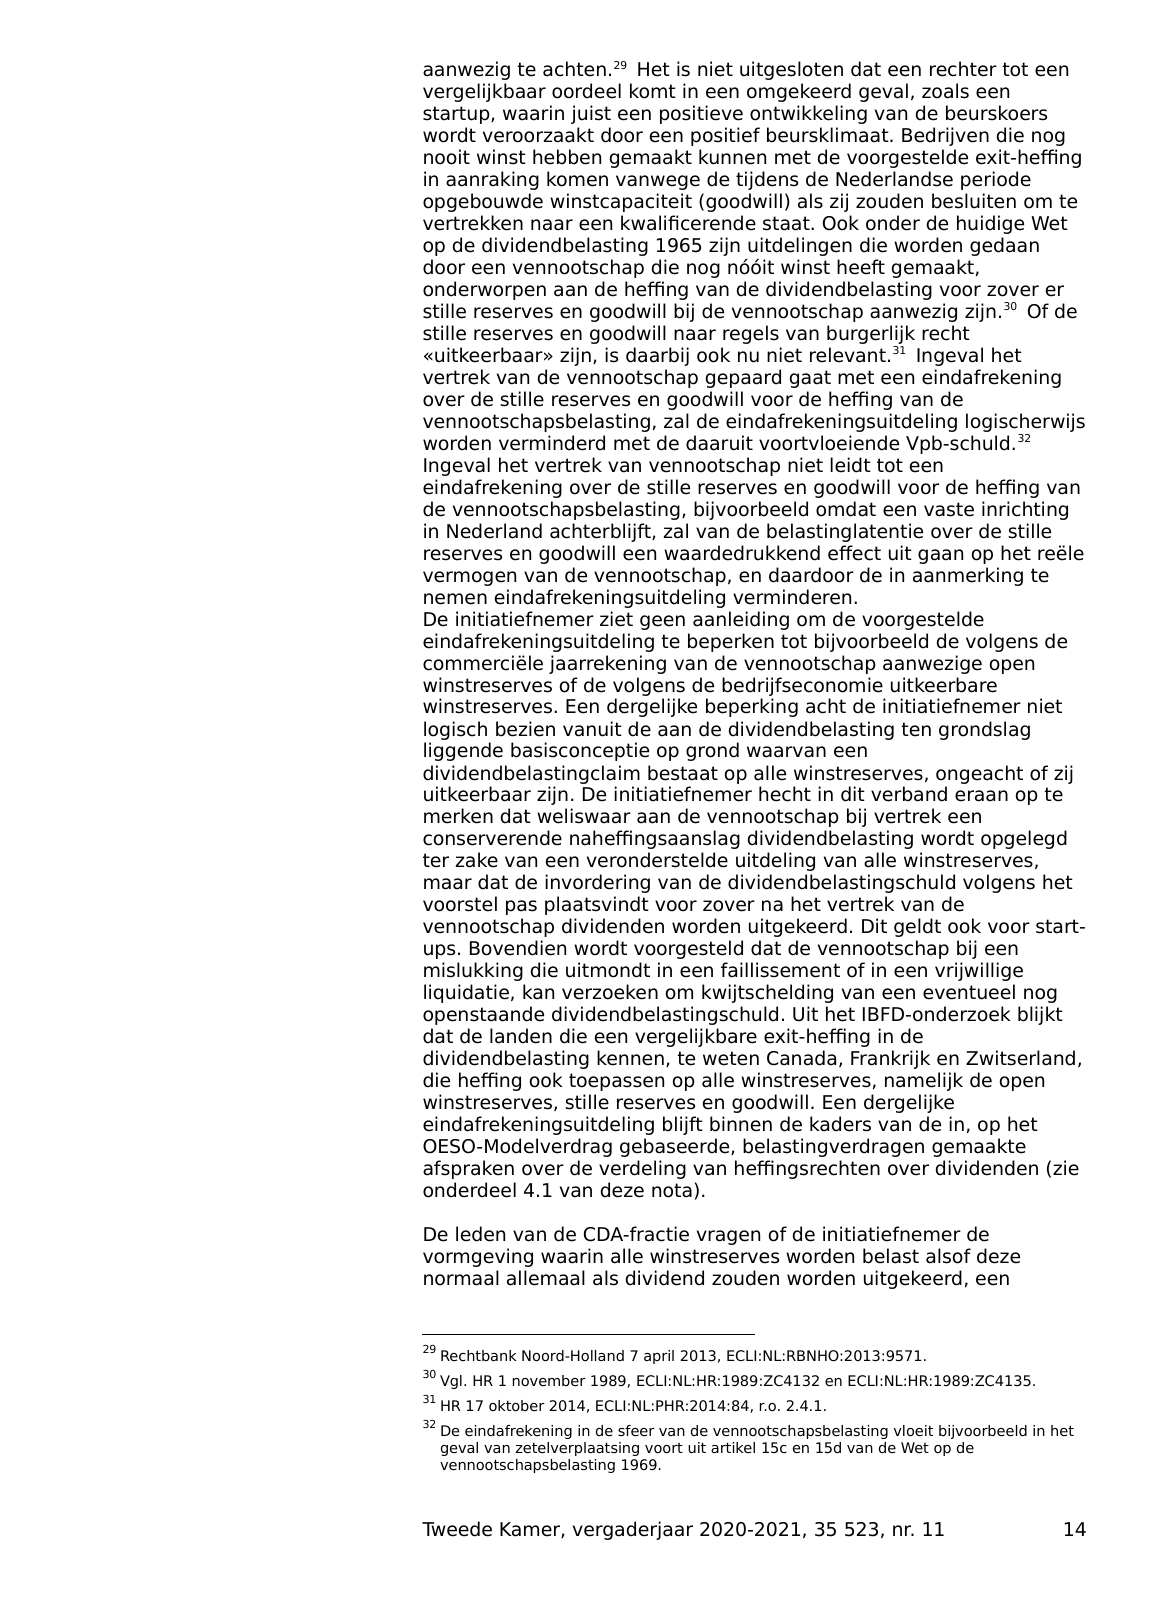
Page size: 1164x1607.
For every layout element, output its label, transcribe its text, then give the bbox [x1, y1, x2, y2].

text aanwezig te achten. Het is niet uitgesloten dat een rechter tot een vergelijkbaar oordeel komt in een omgekeerd geval, zoals een startup, waarin juist een positieve ontwikkeling van de beurskoers wordt veroorzaakt door een positief beursklimaat. Bedrijven die nog nooit winst hebben gemaakt kunnen met de voorgestelde exit-heffing in aanraking komen vanwege de tijdens de Nederlandse periode opgebouwde winstcapaciteit (goodwill) als zij zouden besluiten om te vertrekken naar een kwalificerende staat. Ook onder de huidige Wet op de dividendbelasting 1965 zijn uitdelingen die worden gedaan door een vennootschap die nog nóóit winst heeft gemaakt, onderworpen aan de heffing van de dividendbelasting voor zover er stille reserves en goodwill bij de vennootschap aanwezig zijn. Of de stille reserves en goodwill naar regels van burgerlijk recht «uitkeerbaar» zijn, is daarbij ook nu niet relevant. Ingeval het vertrek van de vennootschap gepaard gaat met een eindafrekening over de stille reserves en goodwill voor de heffing van de vennootschapsbelasting, zal de eindafrekeningsuitdeling logischerwijs worden verminderd met de daaruit voortvloeiende Vpb-schuld. Ingeval het vertrek van vennootschap niet leidt tot een eindafrekening over de stille reserves en goodwill voor de heffing van de vennootschapsbelasting, bijvoorbeeld omdat een vaste inrichting in Nederland achterblijft, zal van de belastinglatentie over de stille reserves en goodwill een waardedrukkend effect uit gaan op het reële vermogen van de vennootschap, en daardoor de in aanmerking te nemen eindafrekeningsuitdeling verminderen. [422, 59, 1087, 608]
text De initiatiefnemer ziet geen aanleiding om de voorgestelde eindafrekeningsuitdeling te beperken tot bijvoorbeeld de volgens de commerciële jaarrekening van de vennootschap aanwezige open winstreserves of de volgens de bedrijfseconomie uitkeerbare winstreserves. Een dergelijke beperking acht de initiatiefnemer niet logisch bezien vanuit de aan de dividendbelasting ten grondslag liggende basisconceptie op grond waarvan een dividendbelastingclaim bestaat op alle winstreserves, ongeacht of zij uitkeerbaar zijn. De initiatiefnemer hecht in dit verband eraan op te merken dat weliswaar aan de vennootschap bij vertrek een conserverende naheffingsaanslag dividendbelasting wordt opgelegd ter zake van een veronderstelde uitdeling van alle winstreserves, maar dat de invordering van de dividendbelastingschuld volgens het voorstel pas plaatsvindt voor zover na het vertrek van de vennootschap dividenden worden uitgekeerd. Dit geldt ook voor start-ups. Bovendien wordt voorgesteld dat de vennootschap bij een mislukking die uitmondt in een faillissement of in een vrijwillige liquidatie, kan verzoeken om kwijtschelding van een eventueel nog openstaande dividendbelastingschuld. Uit het IBFD-onderzoek blijkt dat de landen die een vergelijkbare exit-heffing in de dividendbelasting kennen, te weten Canada, Frankrijk en Zwitserland, die heffing ook toepassen op alle winstreserves, namelijk de open winstreserves, stille reserves en goodwill. Een dergelijke eindafrekeningsuitdeling blijft binnen de kaders van de in, op het OESO-Modelverdrag gebaseerde, belastingverdragen gemaakte afspraken over de verdeling van heffingsrechten over dividenden (zie onderdeel 4.1 van deze nota). [422, 608, 1087, 1202]
text Vgl. HR 1 november 1989, ECLI:NL:HR:1989:ZC4132 en ECLI:NL:HR:1989:ZC4135. [422, 1368, 1087, 1391]
text De leden van de CDA-fractie vragen of de initiatiefnemer de vormgeving waarin alle winstreserves worden belast alsof deze normaal allemaal als dividend zouden worden uitgekeerd, een [422, 1224, 1087, 1290]
text HR 17 oktober 2014, ECLI:NL:PHR:2014:84, r.o. 2.4.1. [422, 1393, 1087, 1416]
text De eindafrekening in de sfeer van de vennootschapsbelasting vloeit bijvoorbeeld in het geval van zetelverplaatsing voort uit artikel 15c en 15d van de Wet op de vennootschapsbelasting 1969. [422, 1418, 1087, 1474]
text Rechtbank Noord-Holland 7 april 2013, ECLI:NL:RBNHO:2013:9571. [422, 1343, 1087, 1366]
